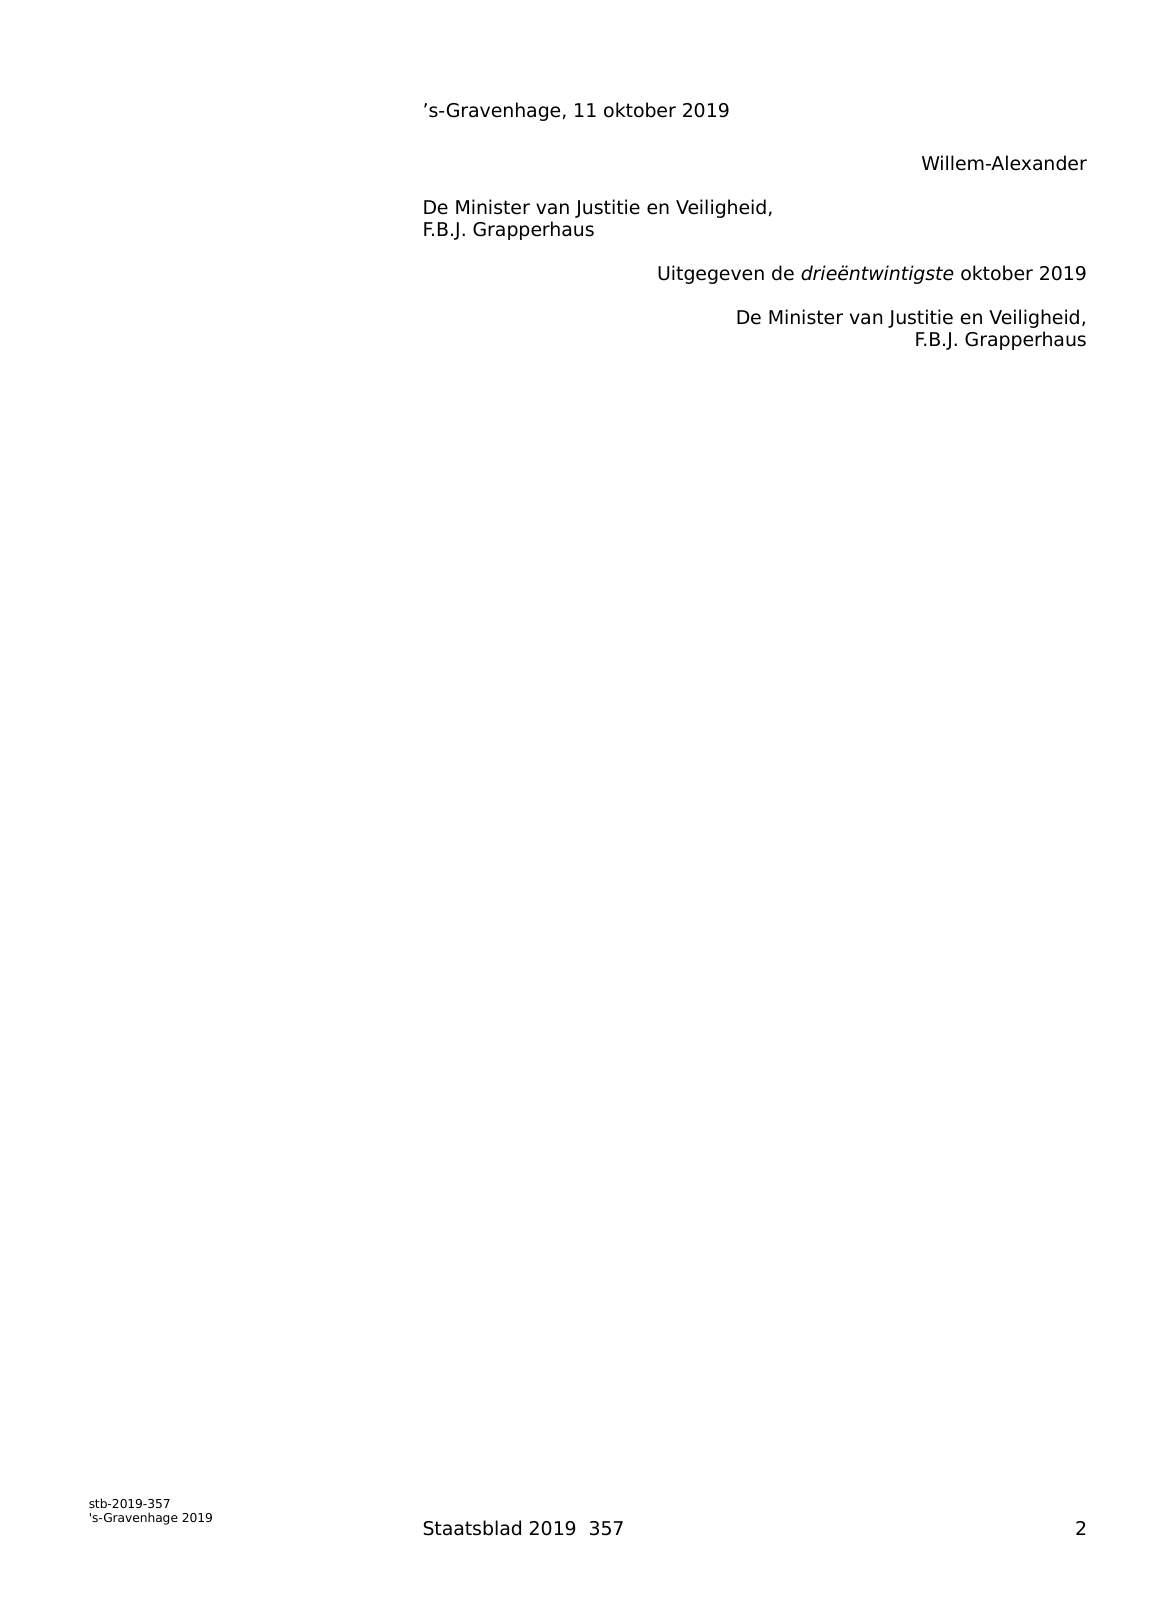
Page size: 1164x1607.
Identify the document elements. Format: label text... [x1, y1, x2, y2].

text stb-2019-357 [88, 1497, 323, 1511]
text De Minister van Justitie en Veiligheid, F.B.J. Grapperhaus [422, 307, 1087, 351]
text ’s-Gravenhage, 11 oktober 2019 [422, 100, 1087, 122]
text 's-Gravenhage 2019 [88, 1511, 323, 1525]
text Uitgegeven de drieëntwintigste oktober 2019 [422, 263, 1087, 285]
text De Minister van Justitie en Veiligheid, F.B.J. Grapperhaus [422, 197, 1087, 241]
text Willem-Alexander [422, 152, 1087, 174]
